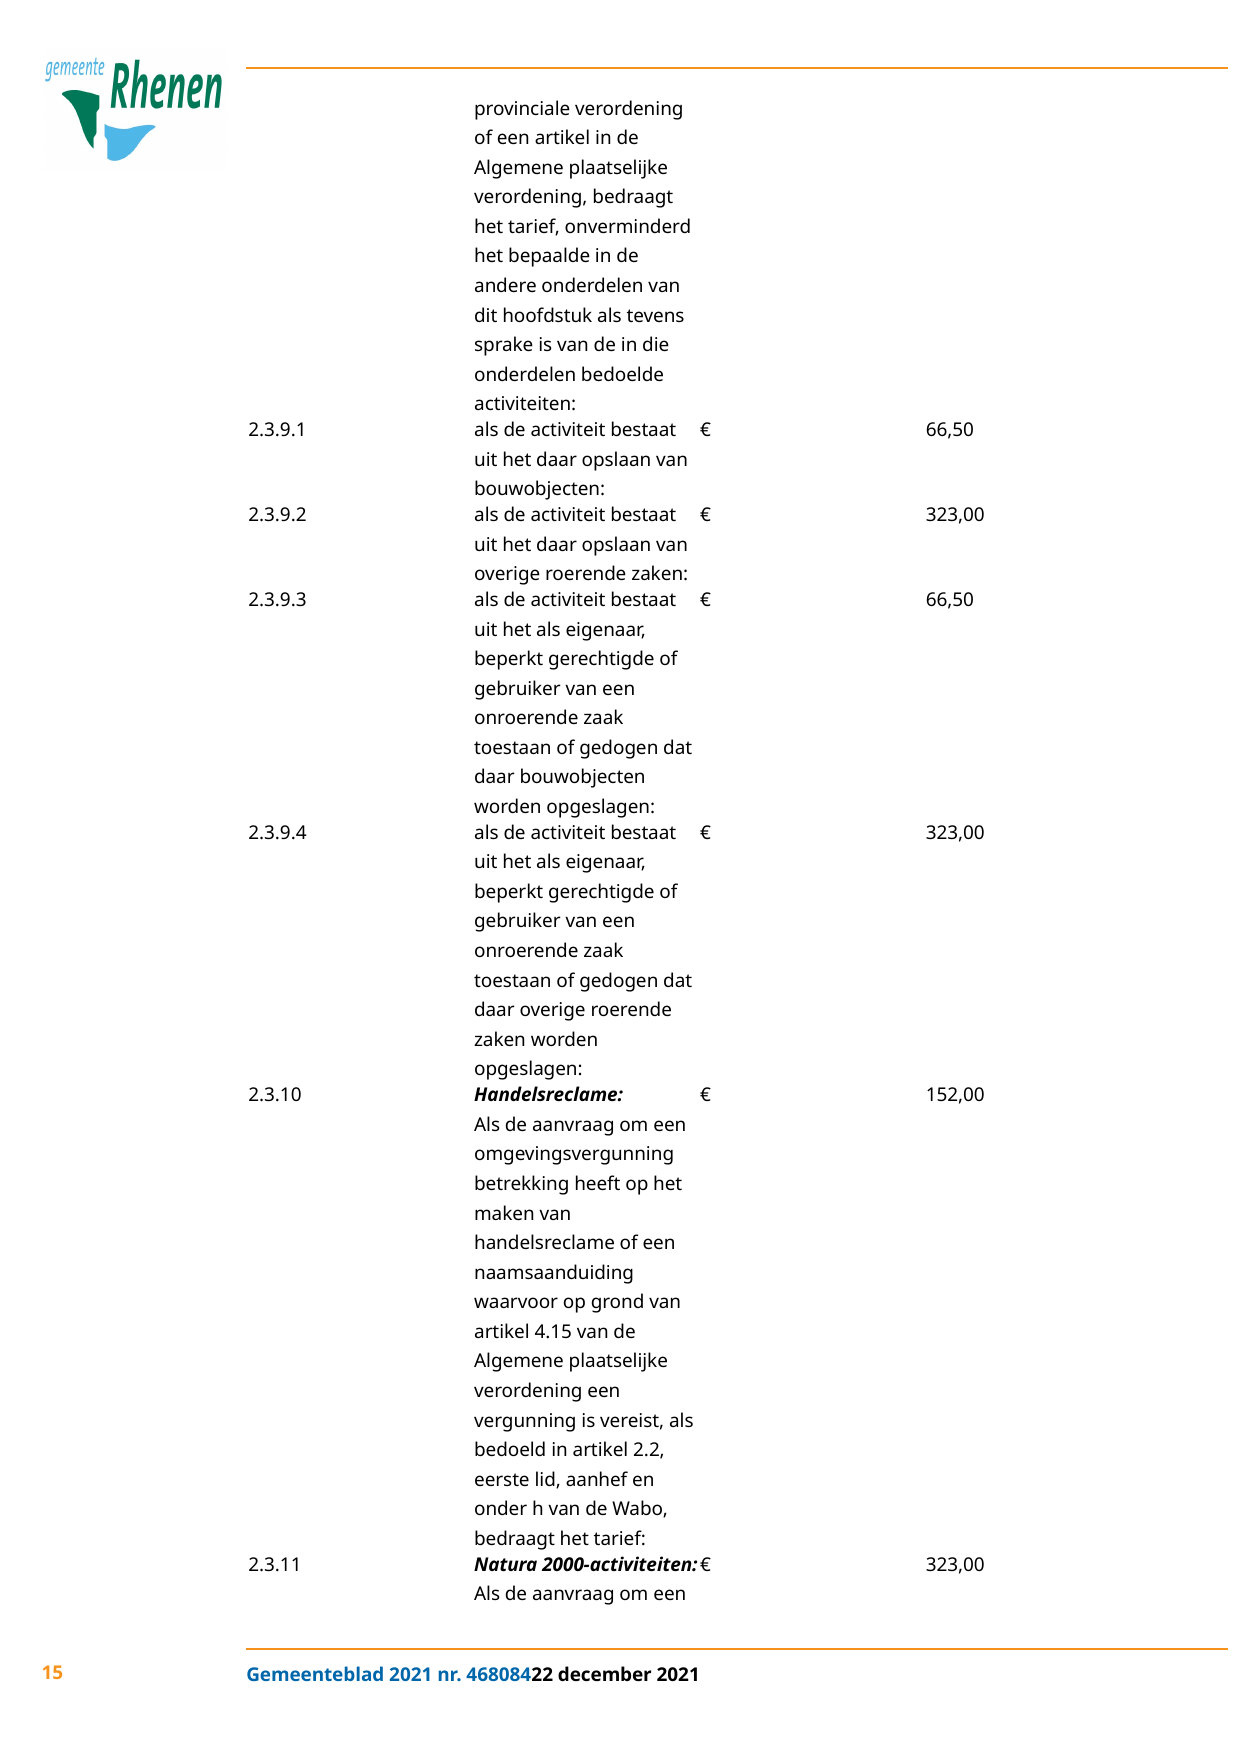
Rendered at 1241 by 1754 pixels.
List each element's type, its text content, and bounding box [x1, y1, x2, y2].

table_cell als de activiteit bestaat uit het daar opslaan van bouwobjecten: [474, 416, 700, 501]
table_cell 2.3.9.2 [248, 501, 474, 586]
table_cell als de activiteit bestaat uit het daar opslaan van overige roerende zaken: [474, 501, 700, 586]
table_cell 2.3.10 [248, 1081, 474, 1551]
table_cell € [700, 586, 926, 819]
table_cell 323,00 [926, 819, 1152, 1081]
table_cell € [700, 1551, 926, 1606]
table_cell 2.3.9.3 [248, 586, 474, 819]
table_cell € [700, 819, 926, 1081]
table_cell als de activiteit bestaat uit het als eigenaar, beperkt gerechtigde of gebruiker van een onroerende zaak toestaan of gedogen dat daar bouwobjecten worden opgeslagen: [474, 586, 700, 819]
table_cell 2.3.11 [248, 1551, 474, 1606]
table_cell Natura 2000-activiteiten: Als de aanvraag om een [474, 1551, 700, 1606]
table_cell 66,50 [926, 416, 1152, 501]
table_cell € [700, 1081, 926, 1551]
table_cell [248, 95, 474, 416]
table_cell 323,00 [926, 501, 1152, 586]
table_cell 152,00 [926, 1081, 1152, 1551]
table_cell € [700, 501, 926, 586]
table_cell 2.3.9.4 [248, 819, 474, 1081]
table_cell [926, 95, 1152, 416]
table_cell Handelsreclame: Als de aanvraag om een omgevingsvergunning betrekking heeft op het maken van handelsreclame of een naamsaanduiding waarvoor op grond van artikel 4.15 van de Algemene plaatselijke verordening een vergunning is vereist, als bedoeld in artikel 2.2, eerste lid, aanhef en onder h van de Wabo, bedraagt het tarief: [474, 1081, 700, 1551]
table_cell provinciale verordening of een artikel in de Algemene plaatselijke verordening, bedraagt het tarief, onverminderd het bepaalde in de andere onderdelen van dit hoofdstuk als tevens sprake is van de in die onderdelen bedoelde activiteiten: [474, 95, 700, 416]
table_cell 2.3.9.1 [248, 416, 474, 501]
table_cell 323,00 [926, 1551, 1152, 1606]
table_cell € [700, 416, 926, 501]
picture [41, 47, 231, 172]
table_cell als de activiteit bestaat uit het als eigenaar, beperkt gerechtigde of gebruiker van een onroerende zaak toestaan of gedogen dat daar overige roerende zaken worden opgeslagen: [474, 819, 700, 1081]
table_cell [700, 95, 926, 416]
table_cell 66,50 [926, 586, 1152, 819]
